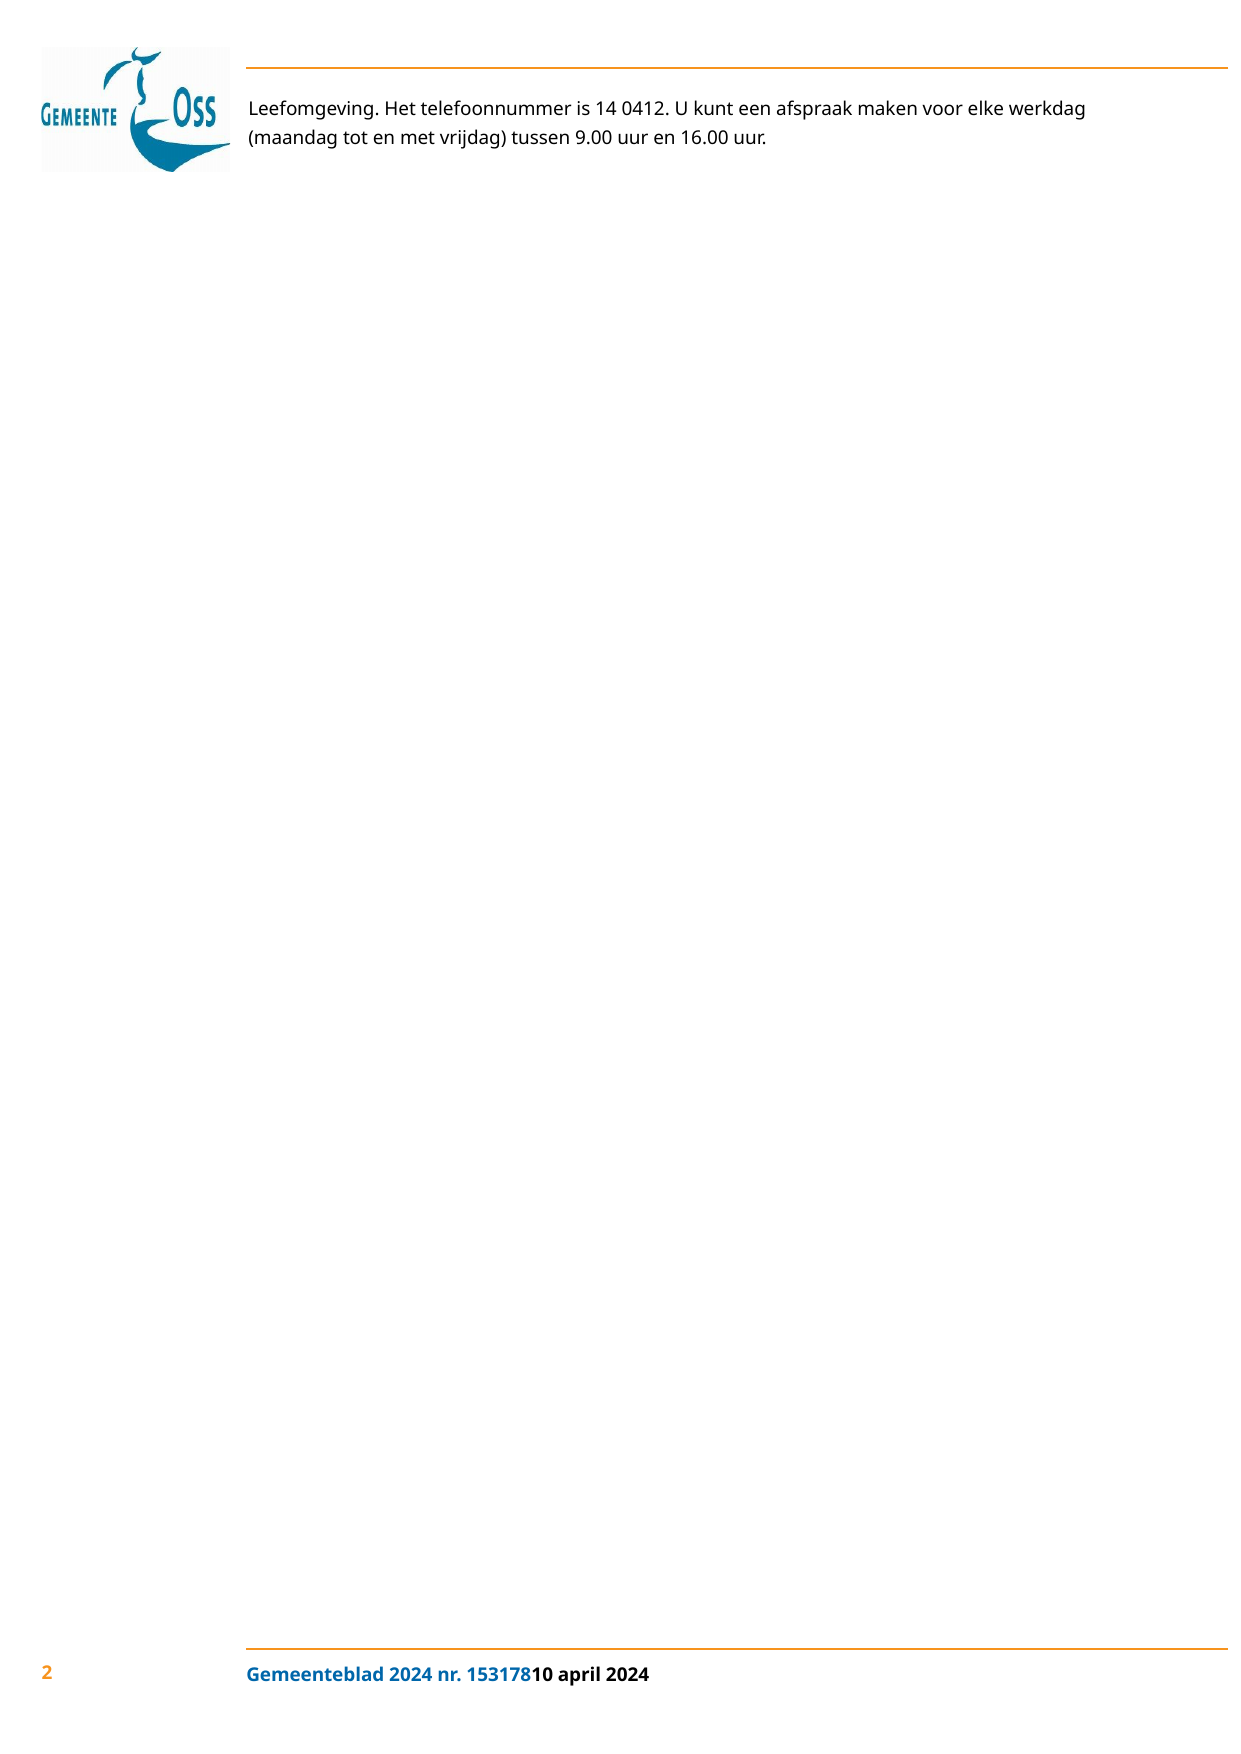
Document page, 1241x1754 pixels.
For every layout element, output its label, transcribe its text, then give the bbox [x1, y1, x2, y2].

text Leefomgeving. Het telefoonnummer is 14 0412. U kunt een afspraak maken voor elke werkdag (maandag tot en met vrijdag) tussen 9.00 uur en 16.00 uur. [248, 95, 1152, 150]
picture [41, 47, 231, 172]
